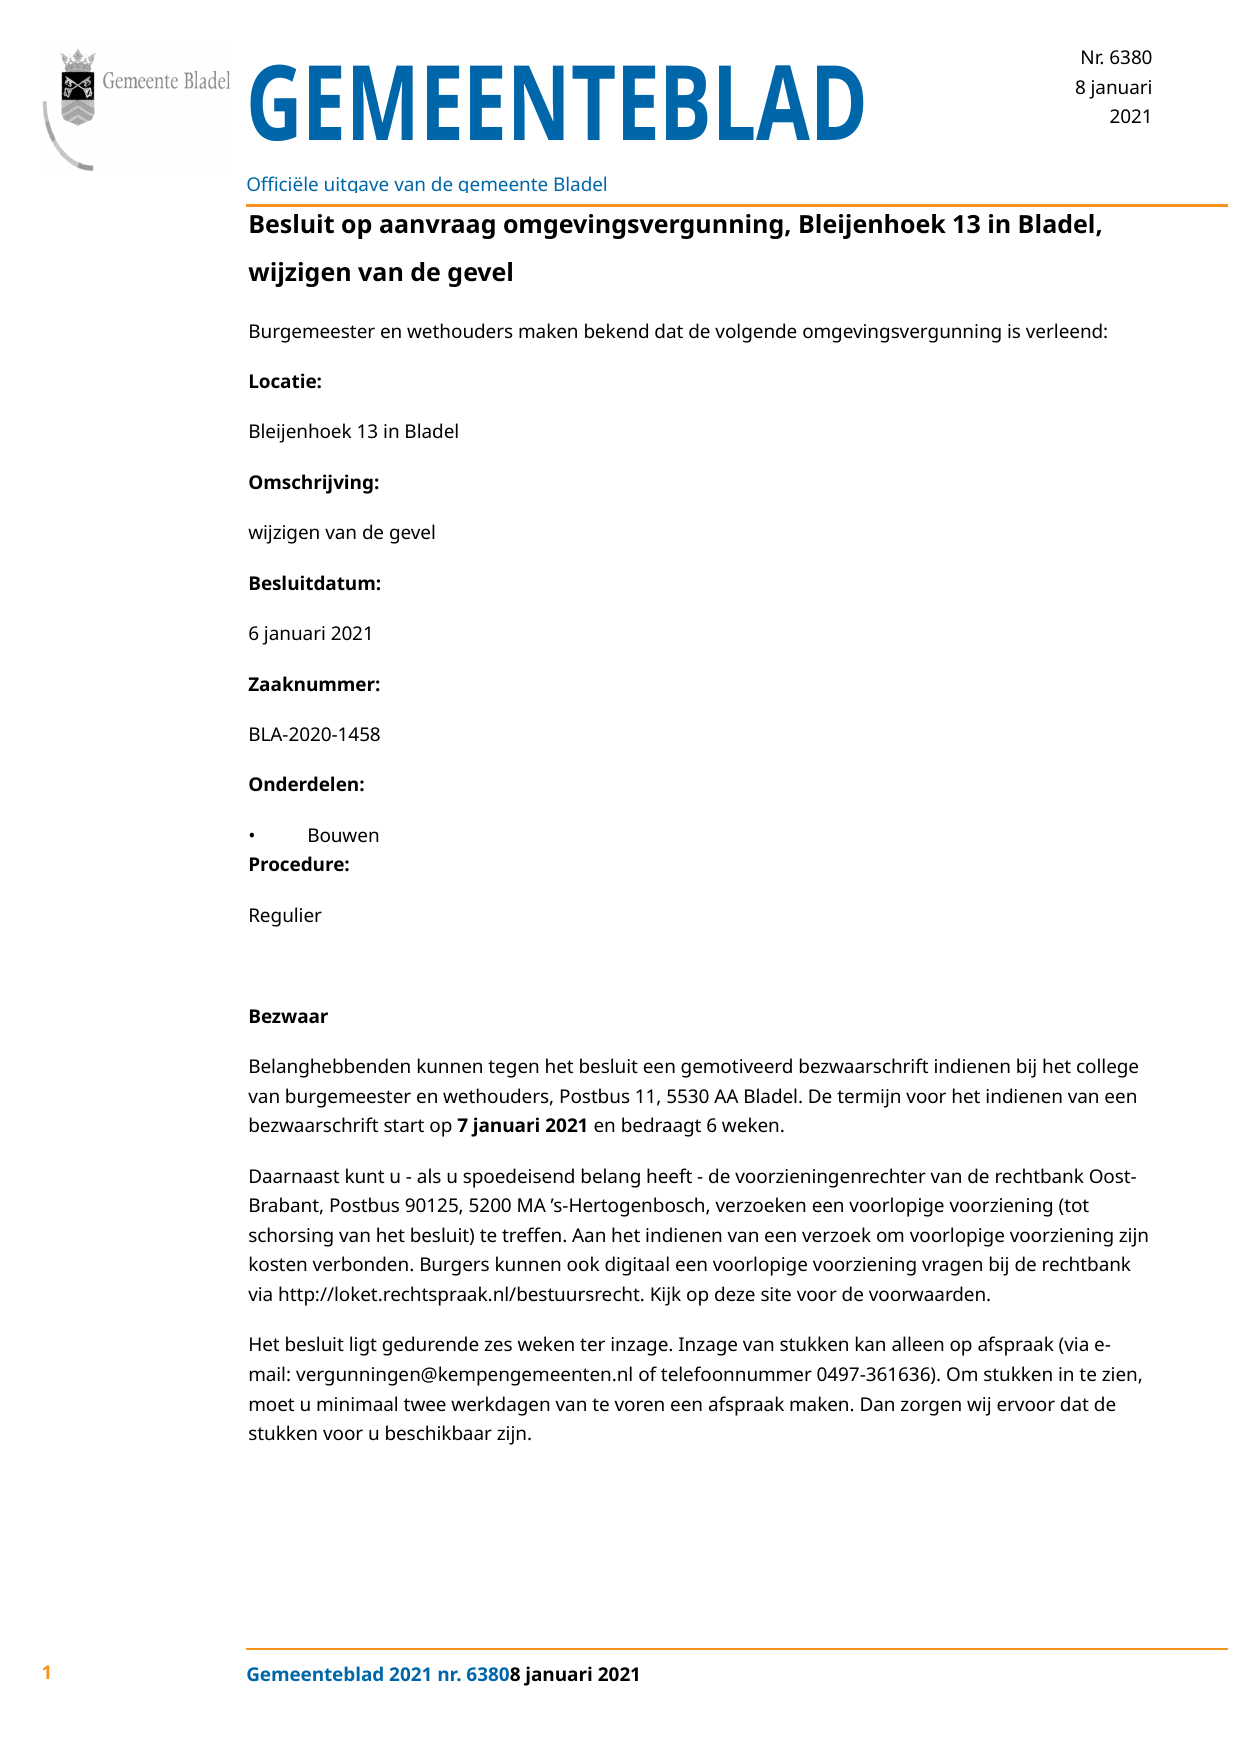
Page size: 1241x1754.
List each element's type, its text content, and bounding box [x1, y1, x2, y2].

text Bezwaar [248, 1003, 1152, 1029]
text Onderdelen: [248, 772, 1152, 797]
text wijzigen van de gevel [248, 519, 1152, 545]
text Burgemeester en wethouders maken bekend dat de volgende omgevingsvergunning is verleend: [248, 318, 1152, 344]
text Zaaknummer: [248, 671, 1152, 697]
text Besluit op aanvraag omgevingsvergunning, Bleijenhoek 13 in Bladel, wijzigen van de gevel [248, 207, 1152, 288]
text Locatie: [248, 368, 1152, 394]
text Het besluit ligt gedurende zes weken ter inzage. Inzage van stukken kan alleen op afspraak (via e-mail: vergunningen@kempengemeenten.nl of telefoonnummer 0497-361636). Om stukken in te zien, moet u minimaal twee werkdagen van te voren een afspraak maken. Dan zorgen wij ervoor dat de stukken voor u beschikbaar zijn. [248, 1332, 1152, 1446]
text BLA-2020-1458 [248, 721, 1152, 747]
text Daarnaast kunt u - als u spoedeisend belang heeft - de voorzieningenrechter van de rechtbank Oost-Brabant, Postbus 90125, 5200 MA ’s-Hertogenbosch, verzoeken een voorlopige voorziening (tot schorsing van het besluit) te treffen. Aan het indienen van een verzoek om voorlopige voorziening zijn kosten verbonden. Burgers kunnen ook digitaal een voorlopige voorziening vragen bij de rechtbank via http://loket.rechtspraak.nl/bestuursrecht. Kijk op deze site voor de voorwaarden. [248, 1163, 1152, 1307]
text Omschrijving: [248, 469, 1152, 495]
text Procedure: [248, 852, 1152, 877]
text 6 januari 2021 [248, 620, 1152, 646]
text Bleijenhoek 13 in Bladel [248, 419, 1152, 444]
picture [41, 47, 231, 172]
text Regulier [248, 902, 1152, 928]
text Besluitdatum: [248, 570, 1152, 596]
list Bouwen [248, 822, 1152, 848]
text Belanghebbenden kunnen tegen het besluit een gemotiveerd bezwaarschrift indienen bij het college van burgemeester en wethouders, Postbus 11, 5530 AA Bladel. De termijn voor het indienen van een bezwaarschrift start op 7 januari 2021 en bedraagt 6 weken. [248, 1053, 1152, 1138]
